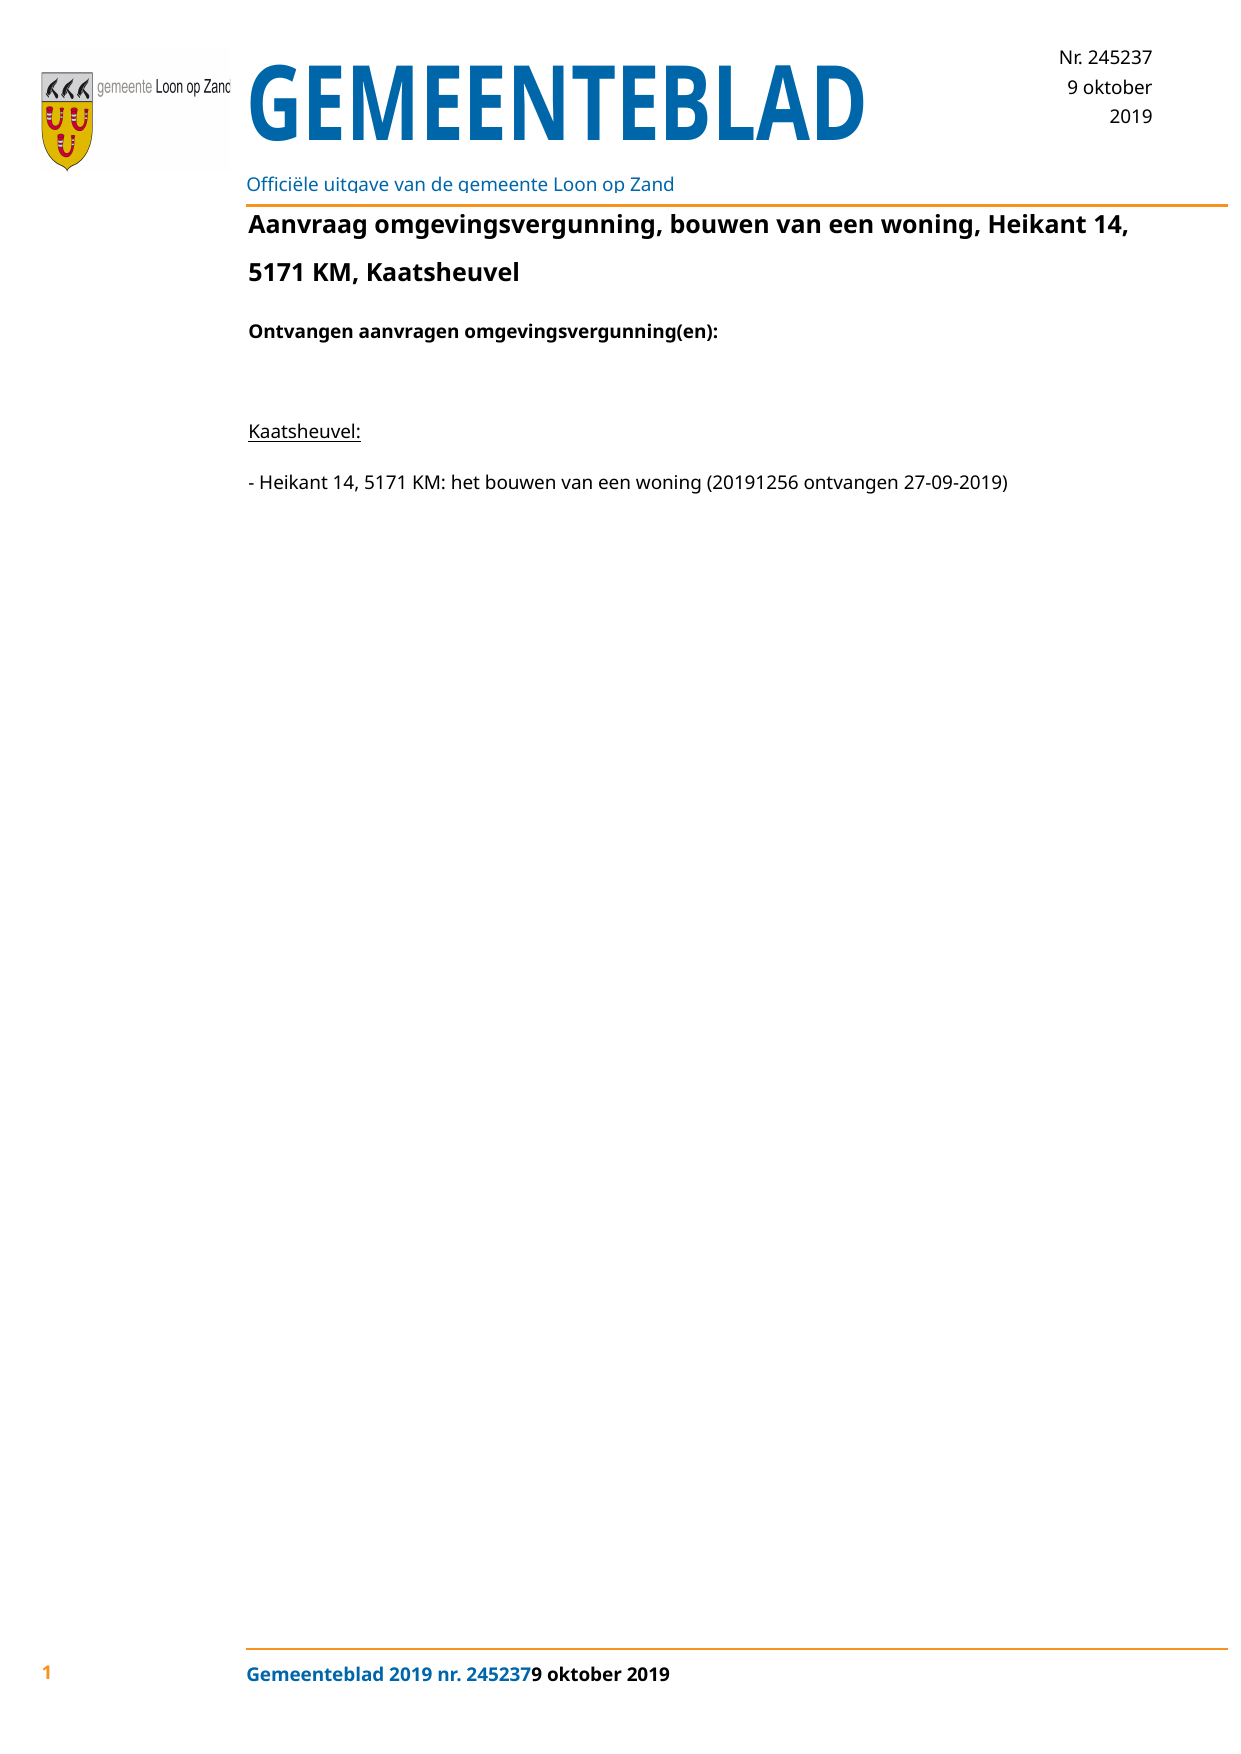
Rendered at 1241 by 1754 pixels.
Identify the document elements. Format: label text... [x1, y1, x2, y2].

text Ontvangen aanvragen omgevingsvergunning(en): [248, 318, 1152, 344]
picture [41, 47, 231, 172]
text - Heikant 14, 5171 KM: het bouwen van een woning (20191256 ontvangen 27-09-2019) [248, 469, 1152, 495]
text Kaatsheuvel: [248, 419, 1152, 444]
text Aanvraag omgevingsvergunning, bouwen van een woning, Heikant 14, 5171 KM, Kaatsheuvel [248, 207, 1152, 288]
